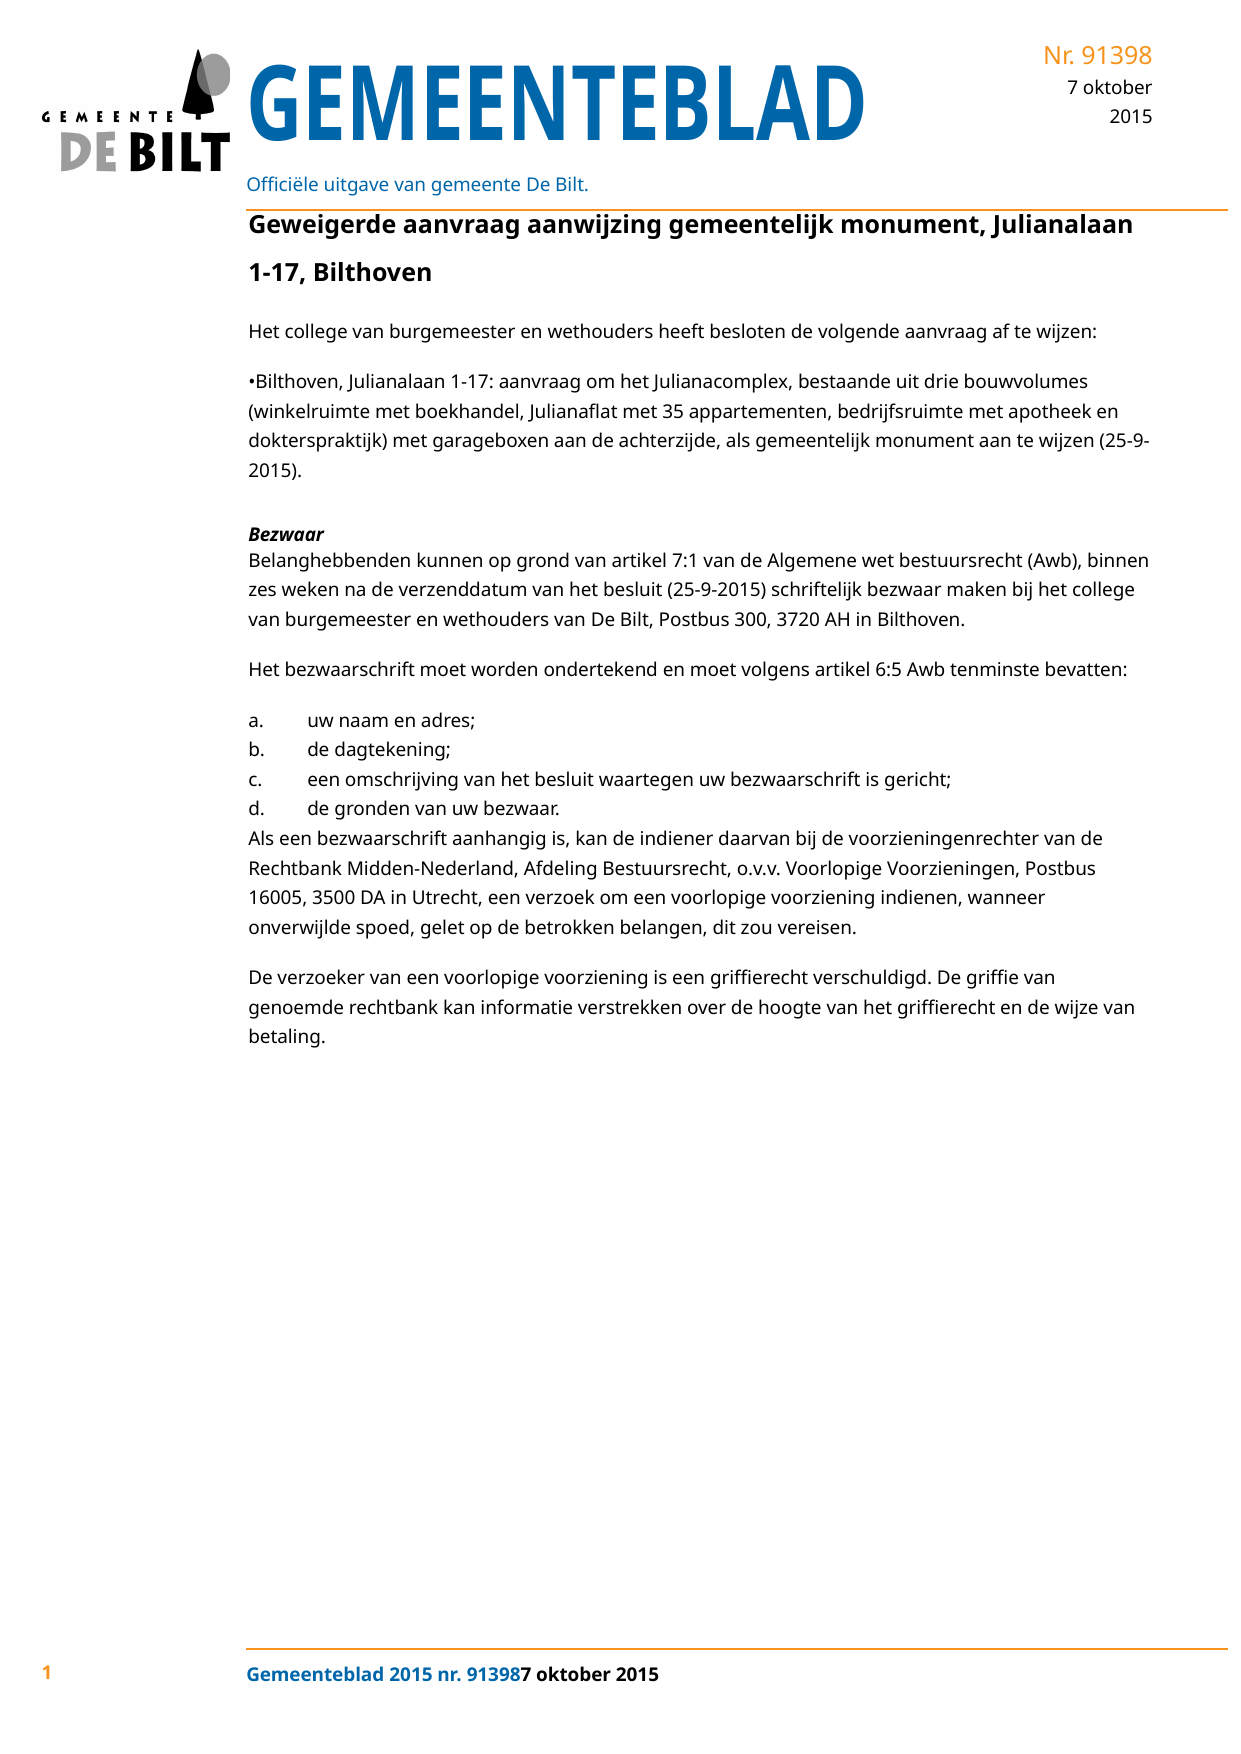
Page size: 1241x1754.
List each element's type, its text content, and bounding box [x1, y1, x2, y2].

text Geweigerde aanvraag aanwijzing gemeentelijk monument, Julianalaan 1-17, Bilthoven [248, 211, 1152, 288]
text Het bezwaarschrift moet worden ondertekend en moet volgens artikel 6:5 Awb tenminste bevatten: [248, 656, 1152, 682]
picture [41, 47, 231, 172]
list de dagtekening; [248, 736, 1152, 762]
text •Bilthoven, Julianalaan 1-17: aanvraag om het Julianacomplex, bestaande uit drie bouwvolumes (winkelruimte met boekhandel, Julianaflat met 35 appartementen, bedrijfsruimte met apotheek en dokterspraktijk) met garageboxen aan de achterzijde, als gemeentelijk monument aan te wijzen (25-9-2015). [248, 368, 1152, 483]
text Het college van burgemeester en wethouders heeft besloten de volgende aanvraag af te wijzen: [248, 318, 1152, 344]
text De verzoeker van een voorlopige voorziening is een griffierecht verschuldigd. De griffie van genoemde rechtbank kan informatie verstrekken over de hoogte van het griffierecht en de wijze van betaling. [248, 964, 1152, 1049]
text Bezwaar [248, 521, 1152, 547]
list uw naam en adres; [248, 707, 1152, 732]
text Als een bezwaarschrift aanhangig is, kan de indiener daarvan bij de voorzieningenrechter van de Rechtbank Midden-Nederland, Afdeling Bestuursrecht, o.v.v. Voorlopige Voorzieningen, Postbus 16005, 3500 DA in Utrecht, een verzoek om een voorlopige voorziening indienen, wanneer onverwijlde spoed, gelet op de betrokken belangen, dit zou vereisen. [248, 825, 1152, 939]
text Belanghebbenden kunnen op grond van artikel 7:1 van de Algemene wet bestuursrecht (Awb), binnen zes weken na de verzenddatum van het besluit (25-9-2015) schriftelijk bezwaar maken bij het college van burgemeester en wethouders van De Bilt, Postbus 300, 3720 AH in Bilthoven. [248, 547, 1152, 632]
list een omschrijving van het besluit waartegen uw bezwaarschrift is gericht; [248, 766, 1152, 792]
list de gronden van uw bezwaar. [248, 796, 1152, 821]
